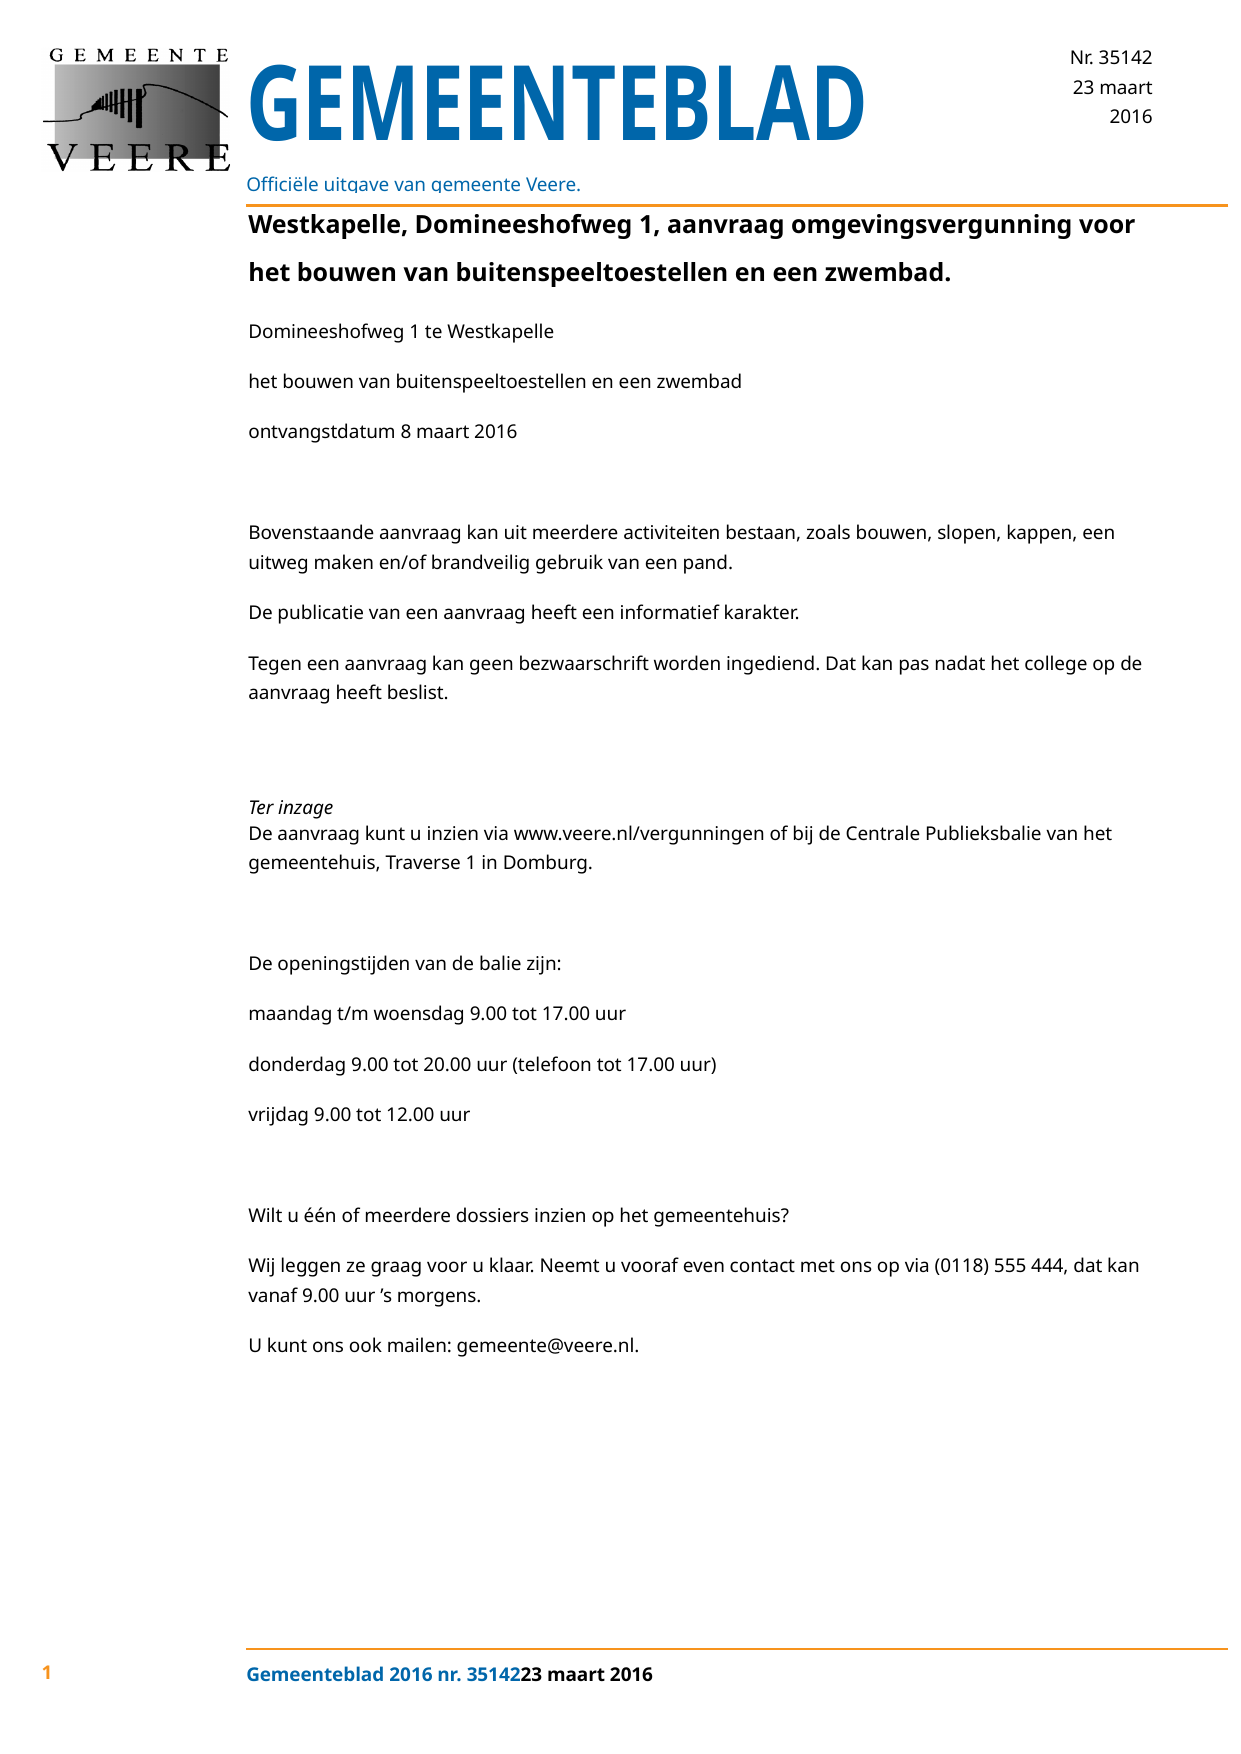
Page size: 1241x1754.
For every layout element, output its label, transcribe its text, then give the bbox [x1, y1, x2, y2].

text donderdag 9.00 tot 20.00 uur (telefoon tot 17.00 uur) [248, 1051, 1152, 1077]
text Tegen een aanvraag kan geen bezwaarschrift worden ingediend. Dat kan pas nadat het college op de aanvraag heeft beslist. [248, 650, 1152, 705]
text De aanvraag kunt u inzien via www.veere.nl/vergunningen of bij de Centrale Publieksbalie van het gemeentehuis, Traverse 1 in Domburg. [248, 820, 1152, 875]
text De publicatie van een aanvraag heeft een informatief karakter. [248, 599, 1152, 625]
text maandag t/m woensdag 9.00 tot 17.00 uur [248, 1001, 1152, 1026]
text Westkapelle, Domineeshofweg 1, aanvraag omgevingsvergunning voor het bouwen van buitenspeeltoestellen en een zwembad. [248, 207, 1152, 288]
text Domineeshofweg 1 te Westkapelle [248, 318, 1152, 344]
text het bouwen van buitenspeeltoestellen en een zwembad [248, 368, 1152, 394]
text vrijdag 9.00 tot 12.00 uur [248, 1101, 1152, 1127]
picture [41, 47, 231, 172]
text Wij leggen ze graag voor u klaar. Neemt u vooraf even contact met ons op via (0118) 555 444, dat kan vanaf 9.00 uur ’s morgens. [248, 1253, 1152, 1308]
text ontvangstdatum 8 maart 2016 [248, 419, 1152, 444]
text Ter inzage [248, 794, 1152, 820]
text De openingstijden van de balie zijn: [248, 950, 1152, 976]
text Wilt u één of meerdere dossiers inzien op het gemeentehuis? [248, 1202, 1152, 1228]
text Bovenstaande aanvraag kan uit meerdere activiteiten bestaan, zoals bouwen, slopen, kappen, een uitweg maken en/of brandveilig gebruik van een pand. [248, 519, 1152, 575]
text U kunt ons ook mailen: gemeente@veere.nl. [248, 1333, 1152, 1358]
